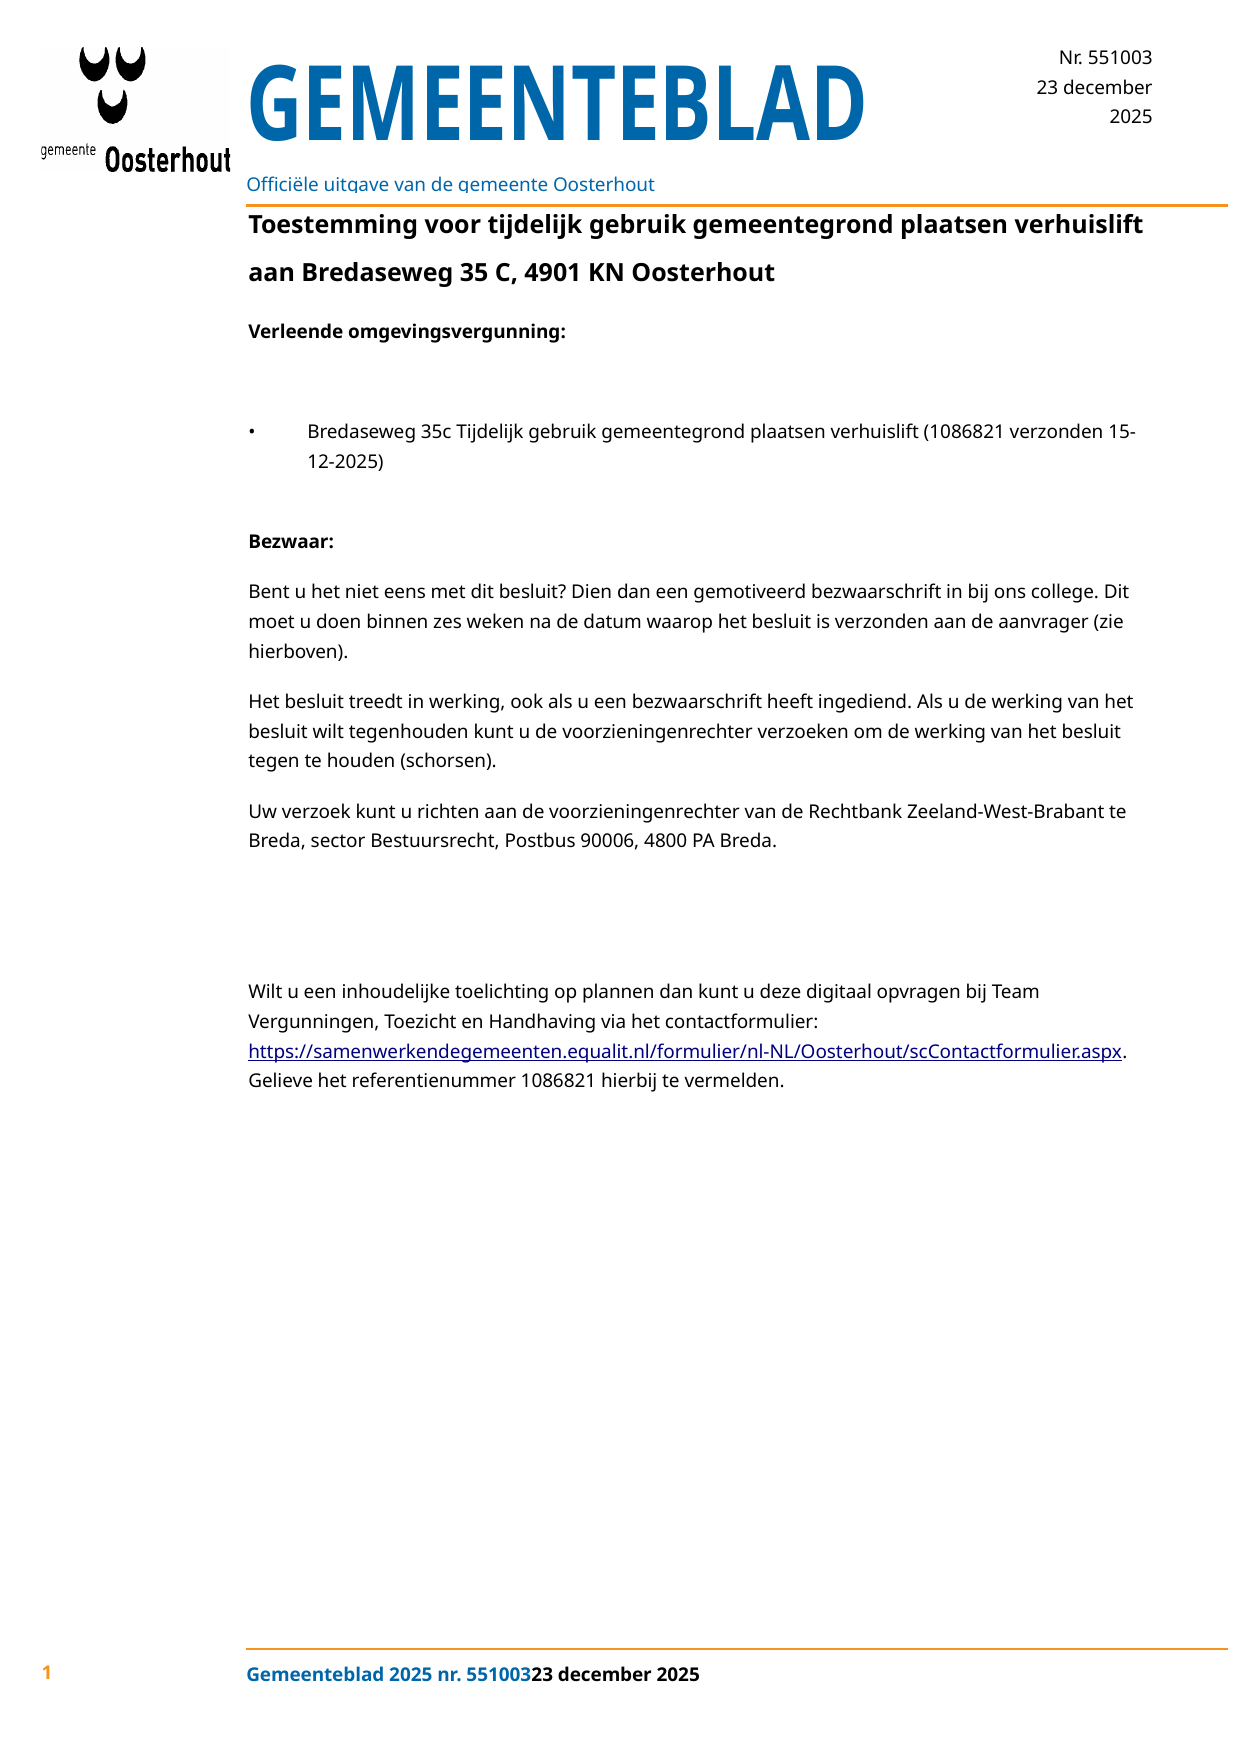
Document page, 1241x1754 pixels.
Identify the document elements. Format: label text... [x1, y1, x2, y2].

text Wilt u een inhoudelijke toelichting op plannen dan kunt u deze digitaal opvragen bij Team Vergunningen, Toezicht en Handhaving via het contactformulier: https://samenwerkendegemeenten.equalit.nl/formulier/nl-NL/Oosterhout/scContactformulier.aspx. Gelieve het referentienummer 1086821 hierbij te vermelden. [248, 979, 1152, 1093]
text Het besluit treedt in werking, ook als u een bezwaarschrift heeft ingediend. Als u de werking van het besluit wilt tegenhouden kunt u de voorzieningenrechter verzoeken om de werking van het besluit tegen te houden (schorsen). [248, 688, 1152, 773]
text Bent u het niet eens met dit besluit? Dien dan een gemotiveerd bezwaarschrift in bij ons college. Dit moet u doen binnen zes weken na de datum waarop het besluit is verzonden aan de aanvrager (zie hierboven). [248, 579, 1152, 664]
text Toestemming voor tijdelijk gebruik gemeentegrond plaatsen verhuislift aan Bredaseweg 35 C, 4901 KN Oosterhout [248, 207, 1152, 288]
text Verleende omgevingsvergunning: [248, 318, 1152, 344]
text Bezwaar: [248, 528, 1152, 554]
text Uw verzoek kunt u richten aan de voorzieningenrechter van de Rechtbank Zeeland-West-Brabant te Breda, sector Bestuursrecht, Postbus 90006, 4800 PA Breda. [248, 798, 1152, 853]
picture [41, 47, 231, 172]
list Bredaseweg 35c Tijdelijk gebruik gemeentegrond plaatsen verhuislift (1086821 verzonden 15-12-2025) [248, 419, 1152, 474]
